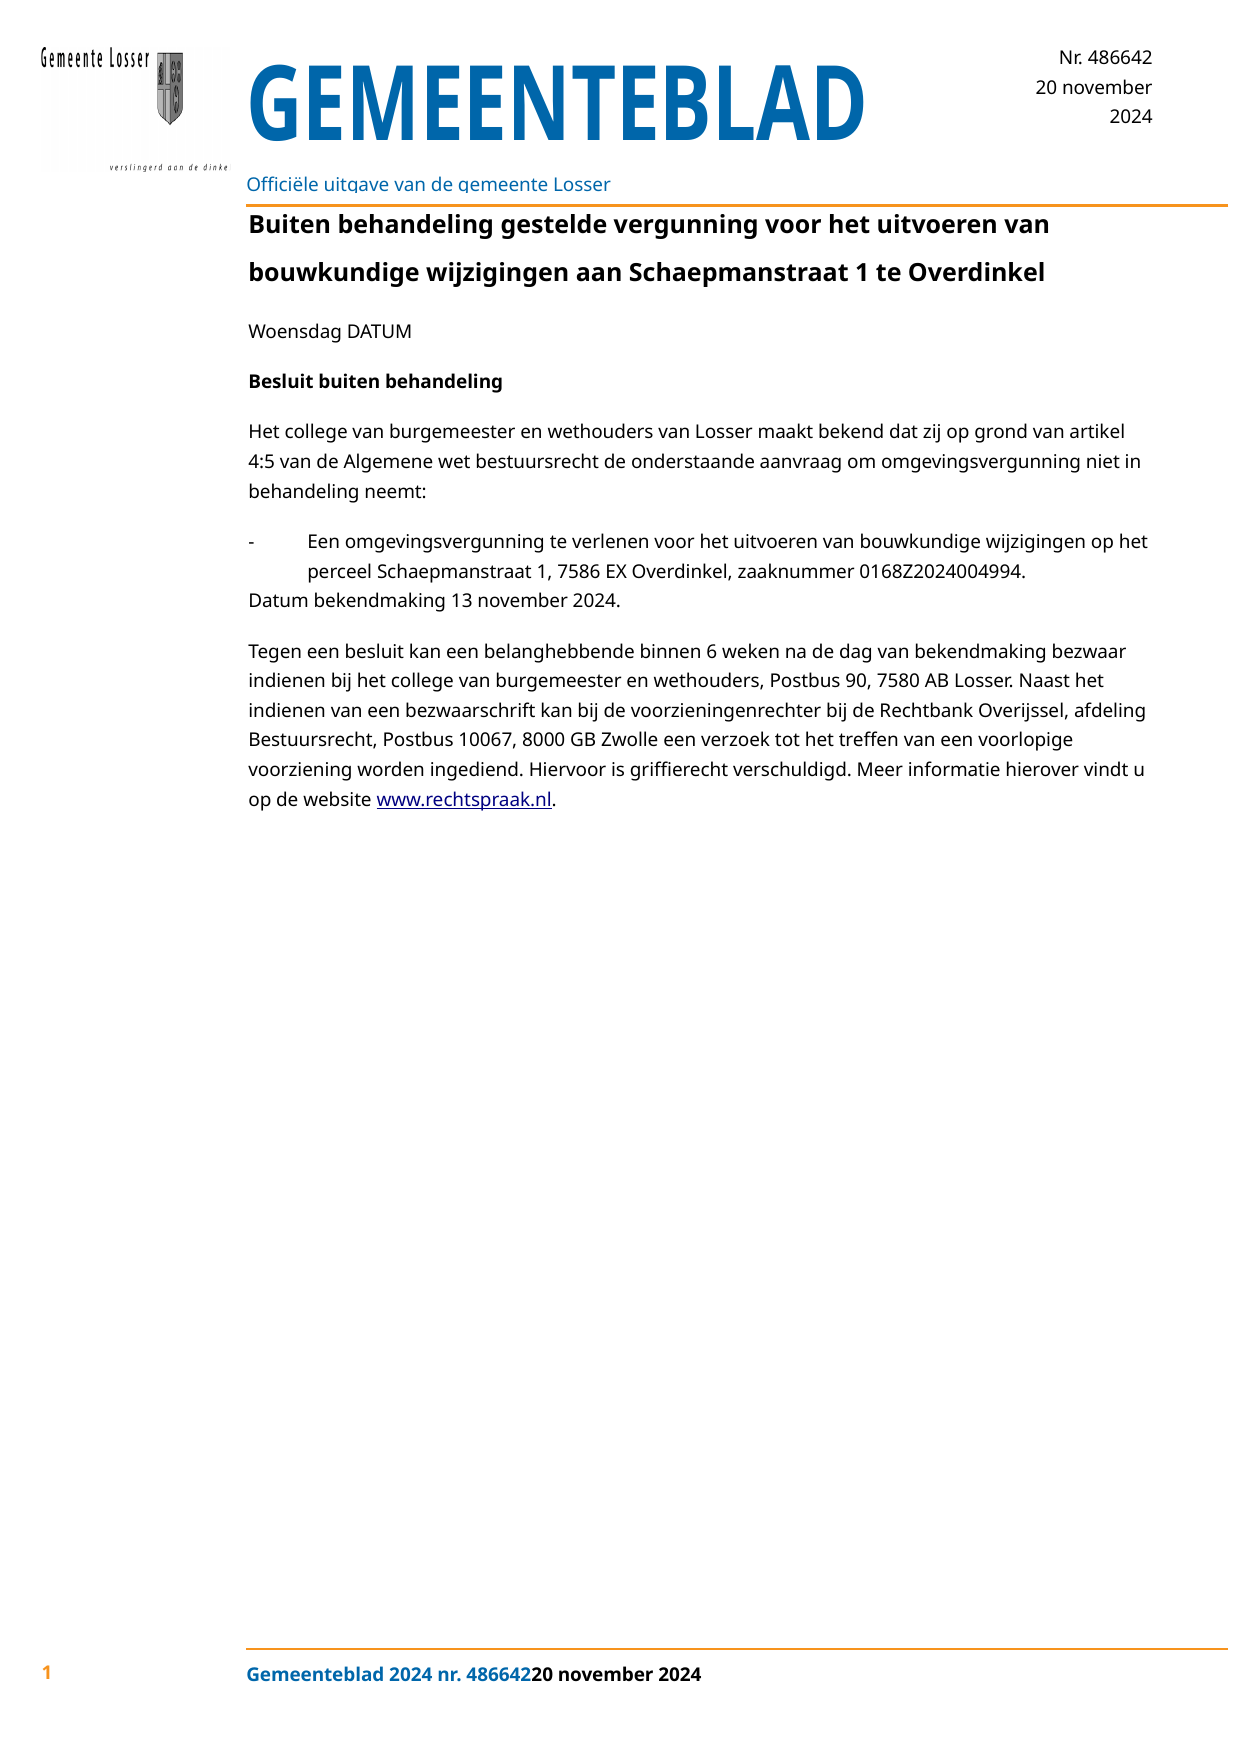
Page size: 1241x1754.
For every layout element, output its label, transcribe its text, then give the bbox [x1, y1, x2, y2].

list Een omgevingsvergunning te verlenen voor het uitvoeren van bouwkundige wijzigingen op het perceel Schaepmanstraat 1, 7586 EX Overdinkel, zaaknummer 0168Z2024004994. [248, 528, 1152, 584]
text Het college van burgemeester en wethouders van Losser maakt bekend dat zij op grond van artikel 4:5 van de Algemene wet bestuursrecht de onderstaande aanvraag om omgevingsvergunning niet in behandeling neemt: [248, 419, 1152, 504]
text Tegen een besluit kan een belanghebbende binnen 6 weken na de dag van bekendmaking bezwaar indienen bij het college van burgemeester en wethouders, Postbus 90, 7580 AB Losser. Naast het indienen van een bezwaarschrift kan bij de voorzieningenrechter bij de Rechtbank Overijssel, afdeling Bestuursrecht, Postbus 10067, 8000 GB Zwolle een verzoek tot het treffen van een voorlopige voorziening worden ingediend. Hiervoor is griffierecht verschuldigd. Meer informatie hierover vindt u op de website www.rechtspraak.nl. [248, 638, 1152, 812]
picture [41, 47, 231, 172]
text Besluit buiten behandeling [248, 368, 1152, 394]
text Datum bekendmaking 13 november 2024. [248, 587, 1152, 613]
text Woensdag DATUM [248, 318, 1152, 344]
text Buiten behandeling gestelde vergunning voor het uitvoeren van bouwkundige wijzigingen aan Schaepmanstraat 1 te Overdinkel [248, 207, 1152, 288]
